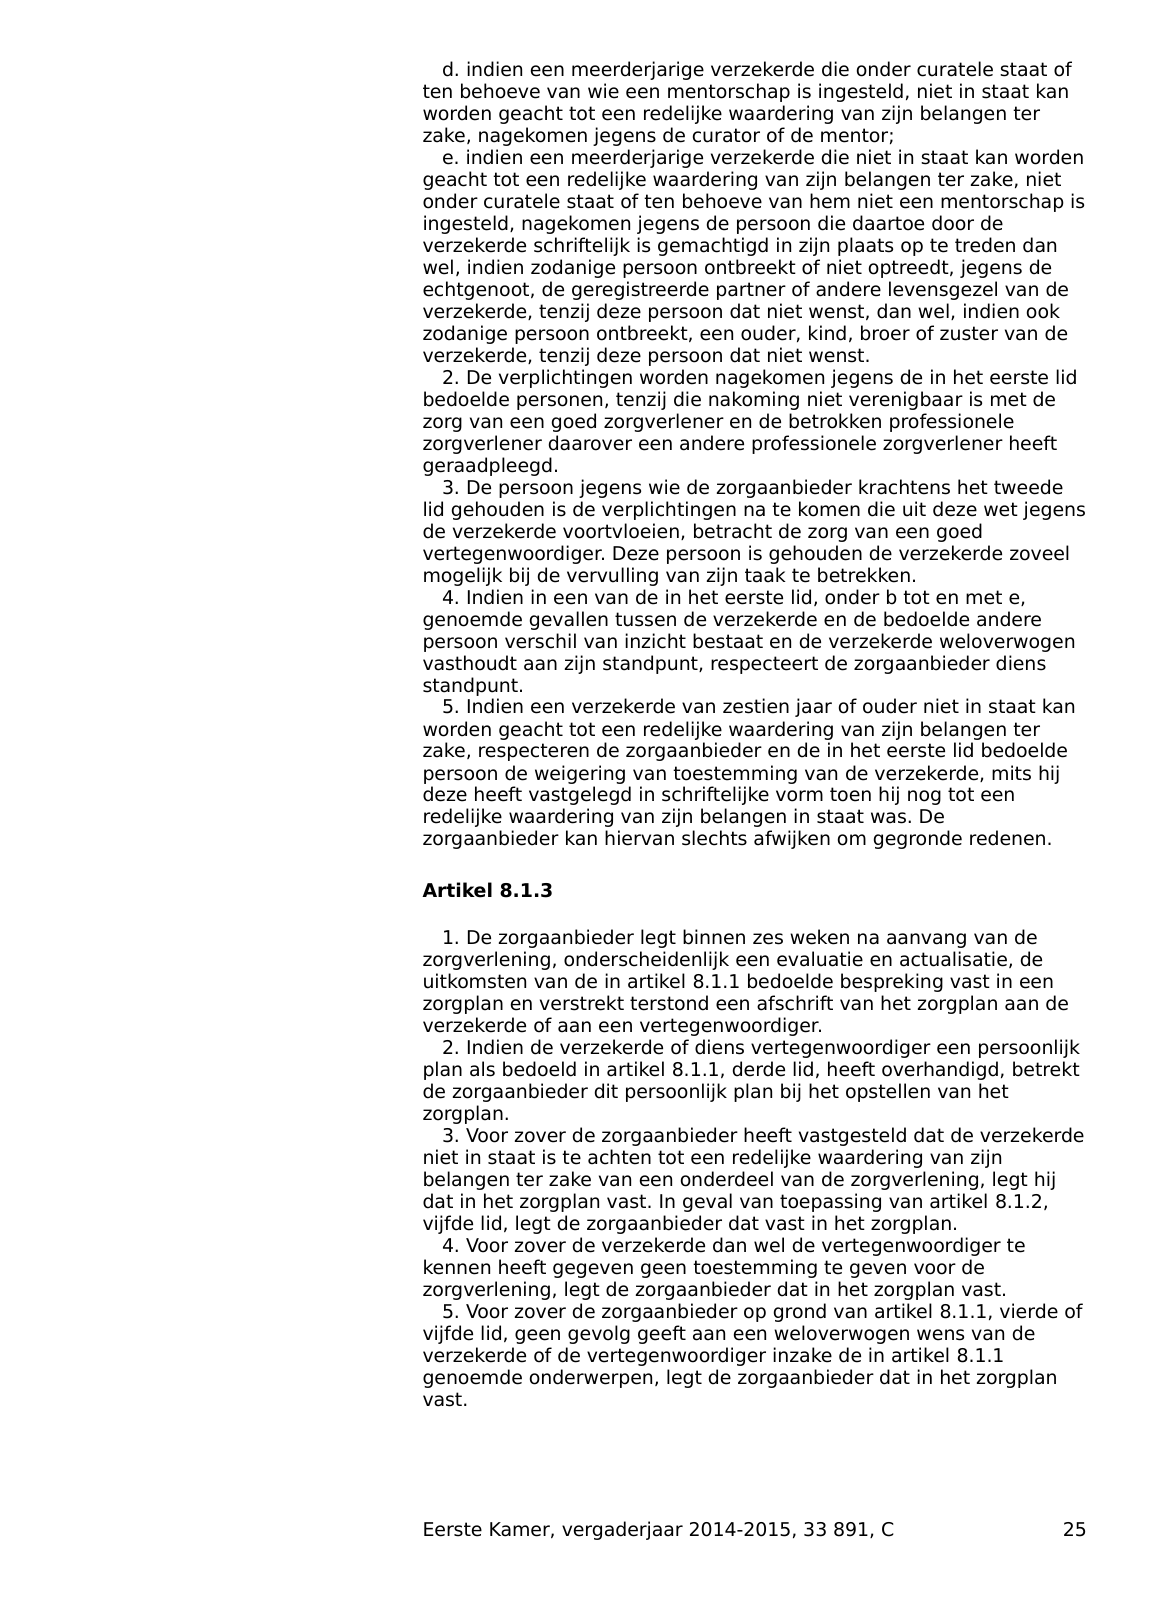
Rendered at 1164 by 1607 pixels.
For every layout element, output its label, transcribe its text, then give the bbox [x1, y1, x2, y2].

text 5. Indien een verzekerde van zestien jaar of ouder niet in staat kan worden geacht tot een redelijke waardering van zijn belangen ter zake, respecteren de zorgaanbieder en de in het eerste lid bedoelde persoon de weigering van toestemming van de verzekerde, mits hij deze heeft vastgelegd in schriftelijke vorm toen hij nog tot een redelijke waardering van zijn belangen in staat was. De zorgaanbieder kan hiervan slechts afwijken om gegronde redenen. [422, 696, 1087, 850]
text 5. Voor zover de zorgaanbieder op grond van artikel 8.1.1, vierde of vijfde lid, geen gevolg geeft aan een weloverwogen wens van de verzekerde of de vertegenwoordiger inzake de in artikel 8.1.1 genoemde onderwerpen, legt de zorgaanbieder dat in het zorgplan vast. [422, 1301, 1087, 1411]
text 4. Indien in een van de in het eerste lid, onder b tot en met e, genoemde gevallen tussen de verzekerde en de bedoelde andere persoon verschil van inzicht bestaat en de verzekerde weloverwogen vasthoudt aan zijn standpunt, respecteert de zorgaanbieder diens standpunt. [422, 587, 1087, 696]
text e. indien een meerderjarige verzekerde die niet in staat kan worden geacht tot een redelijke waardering van zijn belangen ter zake, niet onder curatele staat of ten behoeve van hem niet een mentorschap is ingesteld, nagekomen jegens de persoon die daartoe door de verzekerde schriftelijk is gemachtigd in zijn plaats op te treden dan wel, indien zodanige persoon ontbreekt of niet optreedt, jegens de echtgenoot, de geregistreerde partner of andere levensgezel van de verzekerde, tenzij deze persoon dat niet wenst, dan wel, indien ook zodanige persoon ontbreekt, een ouder, kind, broer of zuster van de verzekerde, tenzij deze persoon dat niet wenst. [422, 147, 1087, 367]
text 2. Indien de verzekerde of diens vertegenwoordiger een persoonlijk plan als bedoeld in artikel 8.1.1, derde lid, heeft overhandigd, betrekt de zorgaanbieder dit persoonlijk plan bij het opstellen van het zorgplan. [422, 1037, 1087, 1125]
text 2. De verplichtingen worden nagekomen jegens de in het eerste lid bedoelde personen, tenzij die nakoming niet verenigbaar is met de zorg van een goed zorgverlener en de betrokken professionele zorgverlener daarover een andere professionele zorgverlener heeft geraadpleegd. [422, 367, 1087, 477]
text d. indien een meerderjarige verzekerde die onder curatele staat of ten behoeve van wie een mentorschap is ingesteld, niet in staat kan worden geacht tot een redelijke waardering van zijn belangen ter zake, nagekomen jegens de curator of de mentor; [422, 59, 1087, 147]
text 1. De zorgaanbieder legt binnen zes weken na aanvang van de zorgverlening, onderscheidenlijk een evaluatie en actualisatie, de uitkomsten van de in artikel 8.1.1 bedoelde bespreking vast in een zorgplan en verstrekt terstond een afschrift van het zorgplan aan de verzekerde of aan een vertegenwoordiger. [422, 927, 1087, 1037]
text 3. De persoon jegens wie de zorgaanbieder krachtens het tweede lid gehouden is de verplichtingen na te komen die uit deze wet jegens de verzekerde voortvloeien, betracht de zorg van een goed vertegenwoordiger. Deze persoon is gehouden de verzekerde zoveel mogelijk bij de vervulling van zijn taak te betrekken. [422, 477, 1087, 587]
text 4. Voor zover de verzekerde dan wel de vertegenwoordiger te kennen heeft gegeven geen toestemming te geven voor de zorgverlening, legt de zorgaanbieder dat in het zorgplan vast. [422, 1235, 1087, 1301]
text 3. Voor zover de zorgaanbieder heeft vastgesteld dat de verzekerde niet in staat is te achten tot een redelijke waardering van zijn belangen ter zake van een onderdeel van de zorgverlening, legt hij dat in het zorgplan vast. In geval van toepassing van artikel 8.1.2, vijfde lid, legt de zorgaanbieder dat vast in het zorgplan. [422, 1125, 1087, 1235]
subtitle Artikel 8.1.3 [422, 880, 1087, 902]
